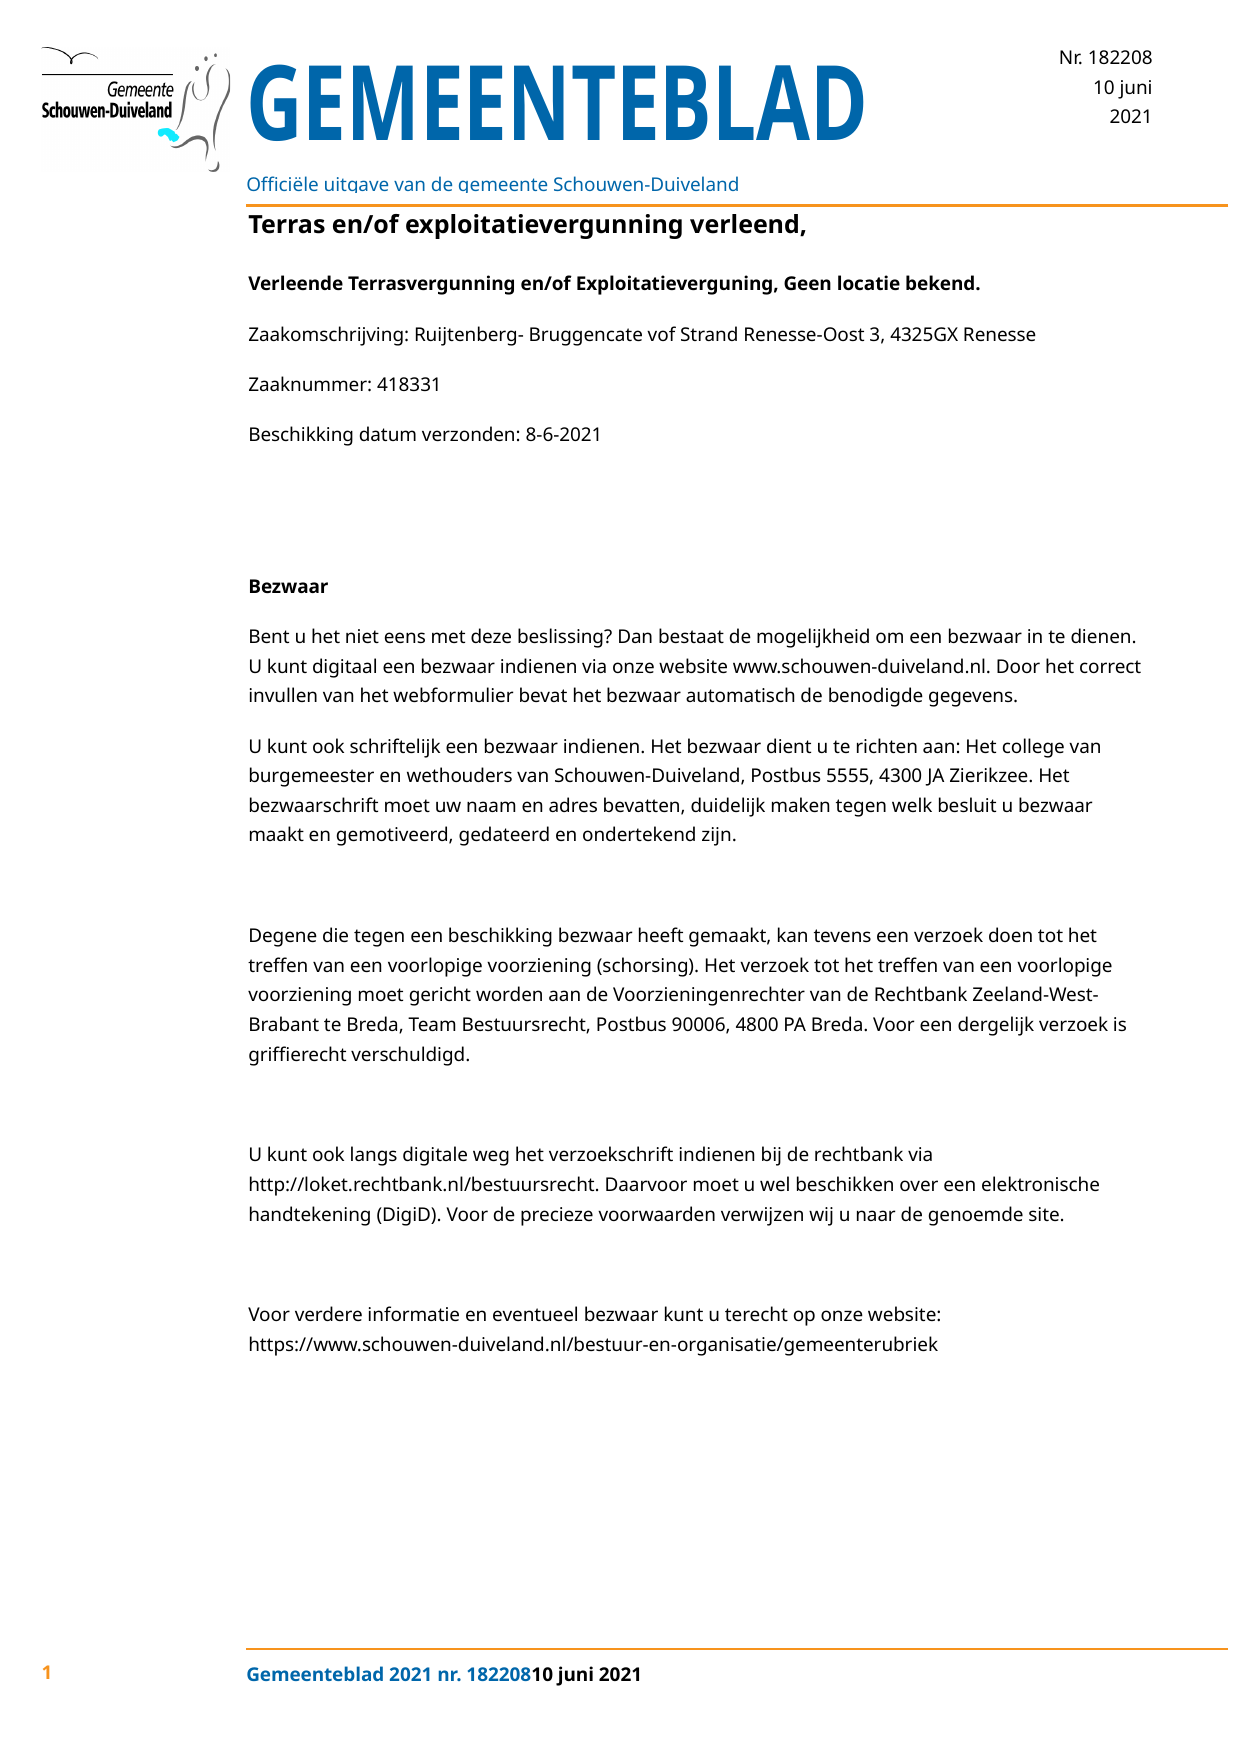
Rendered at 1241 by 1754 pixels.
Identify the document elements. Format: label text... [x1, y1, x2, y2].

text Degene die tegen een beschikking bezwaar heeft gemaakt, kan tevens een verzoek doen tot het treffen van een voorlopige voorziening (schorsing). Het verzoek tot het treffen van een voorlopige voorziening moet gericht worden aan de Voorzieningenrechter van de Rechtbank Zeeland-West-Brabant te Breda, Team Bestuursrecht, Postbus 90006, 4800 PA Breda. Voor een dergelijk verzoek is griffierecht verschuldigd. [248, 922, 1152, 1066]
picture [41, 47, 231, 172]
text Bent u het niet eens met deze beslissing? Dan bestaat de mogelijkheid om een bezwaar in te dienen. U kunt digitaal een bezwaar indienen via onze website www.schouwen-duiveland.nl. Door het correct invullen van het webformulier bevat het bezwaar automatisch de benodigde gegevens. [248, 623, 1152, 708]
text Verleende Terrasvergunning en/of Exploitatieverguning, Geen locatie bekend. [248, 270, 1152, 296]
text Beschikking datum verzonden: 8-6-2021 [248, 422, 1152, 447]
text Zaaknummer: 418331 [248, 371, 1152, 397]
text Zaakomschrijving: Ruijtenberg- Bruggencate vof Strand Renesse-Oost 3, 4325GX Renesse [248, 321, 1152, 346]
text U kunt ook langs digitale weg het verzoekschrift indienen bij de rechtbank via http://loket.rechtbank.nl/bestuursrecht. Daarvoor moet u wel beschikken over een elektronische handtekening (DigiD). Voor de precieze voorwaarden verwijzen wij u naar de genoemde site. [248, 1142, 1152, 1226]
text Voor verdere informatie en eventueel bezwaar kunt u terecht op onze website: https://www.schouwen-duiveland.nl/bestuur-en-organisatie/gemeenterubriek [248, 1302, 1152, 1357]
text Terras en/of exploitatievergunning verleend, [248, 207, 1152, 241]
text Bezwaar [248, 573, 1152, 598]
text U kunt ook schriftelijk een bezwaar indienen. Het bezwaar dient u te richten aan: Het college van burgemeester en wethouders van Schouwen-Duiveland, Postbus 5555, 4300 JA Zierikzee. Het bezwaarschrift moet uw naam en adres bevatten, duidelijk maken tegen welk besluit u bezwaar maakt en gemotiveerd, gedateerd en ondertekend zijn. [248, 733, 1152, 847]
